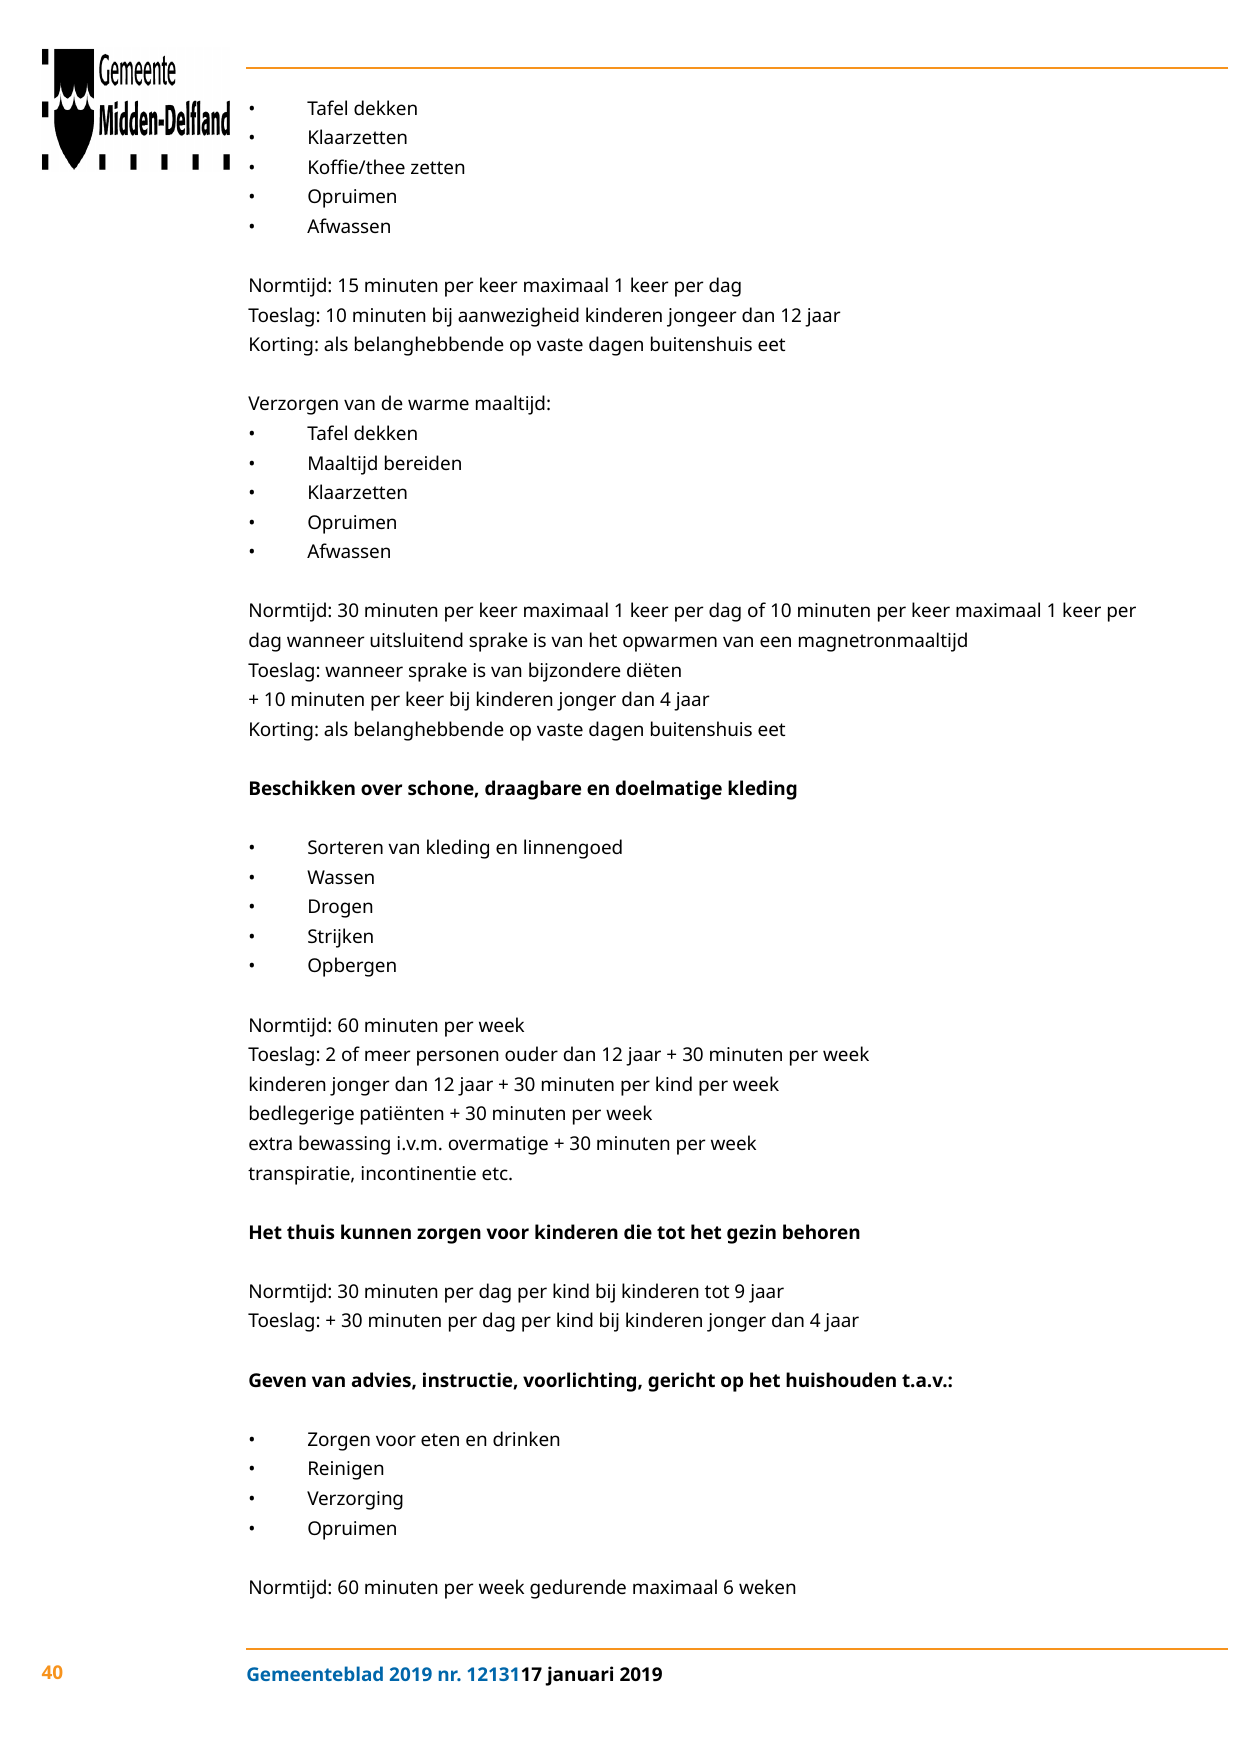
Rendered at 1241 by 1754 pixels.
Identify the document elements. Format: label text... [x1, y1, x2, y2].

list Zorgen voor eten en drinken [248, 1426, 1152, 1452]
text kinderen jonger dan 12 jaar + 30 minuten per kind per week [248, 1071, 1152, 1097]
text bedlegerige patiënten + 30 minuten per week [248, 1101, 1152, 1126]
list Opruimen [248, 183, 1152, 209]
text Geven van advies, instructie, voorlichting, gericht op het huishouden t.a.v.: [248, 1367, 1152, 1393]
text Normtijd: 60 minuten per week [248, 1012, 1152, 1038]
list Tafel dekken [248, 95, 1152, 121]
list Klaarzetten [248, 479, 1152, 505]
list Sorteren van kleding en linnengoed [248, 834, 1152, 860]
text extra bewassing i.v.m. overmatige + 30 minuten per week [248, 1130, 1152, 1156]
picture [41, 47, 231, 172]
text Toeslag: 10 minuten bij aanwezigheid kinderen jongeer dan 12 jaar [248, 302, 1152, 328]
list Reinigen [248, 1456, 1152, 1481]
text Het thuis kunnen zorgen voor kinderen die tot het gezin behoren [248, 1219, 1152, 1245]
text Normtijd: 30 minuten per keer maximaal 1 keer per dag of 10 minuten per keer maximaal 1 keer per dag wanneer uitsluitend sprake is van het opwarmen van een magnetronmaaltijd [248, 598, 1152, 653]
list Opruimen [248, 509, 1152, 535]
text Toeslag: 2 of meer personen ouder dan 12 jaar + 30 minuten per week [248, 1041, 1152, 1067]
text transpiratie, incontinentie etc. [248, 1160, 1152, 1186]
list Maaltijd bereiden [248, 450, 1152, 476]
list Wassen [248, 864, 1152, 890]
list Tafel dekken [248, 420, 1152, 446]
list Afwassen [248, 538, 1152, 564]
list Strijken [248, 923, 1152, 949]
text Verzorgen van de warme maaltijd: [248, 391, 1152, 416]
text Beschikken over schone, draagbare en doelmatige kleding [248, 775, 1152, 801]
text Korting: als belanghebbende op vaste dagen buitenshuis eet [248, 716, 1152, 742]
text Normtijd: 15 minuten per keer maximaal 1 keer per dag [248, 272, 1152, 298]
list Afwassen [248, 213, 1152, 239]
text Korting: als belanghebbende op vaste dagen buitenshuis eet [248, 331, 1152, 357]
list Drogen [248, 893, 1152, 919]
text Toeslag: wanneer sprake is van bijzondere diëten [248, 657, 1152, 683]
list Opruimen [248, 1515, 1152, 1541]
text Toeslag: + 30 minuten per dag per kind bij kinderen jonger dan 4 jaar [248, 1308, 1152, 1333]
text + 10 minuten per keer bij kinderen jonger dan 4 jaar [248, 686, 1152, 712]
list Koffie/thee zetten [248, 154, 1152, 180]
list Klaarzetten [248, 124, 1152, 150]
list Verzorging [248, 1485, 1152, 1511]
list Opbergen [248, 953, 1152, 978]
text Normtijd: 30 minuten per dag per kind bij kinderen tot 9 jaar [248, 1278, 1152, 1304]
text Normtijd: 60 minuten per week gedurende maximaal 6 weken [248, 1574, 1152, 1600]
